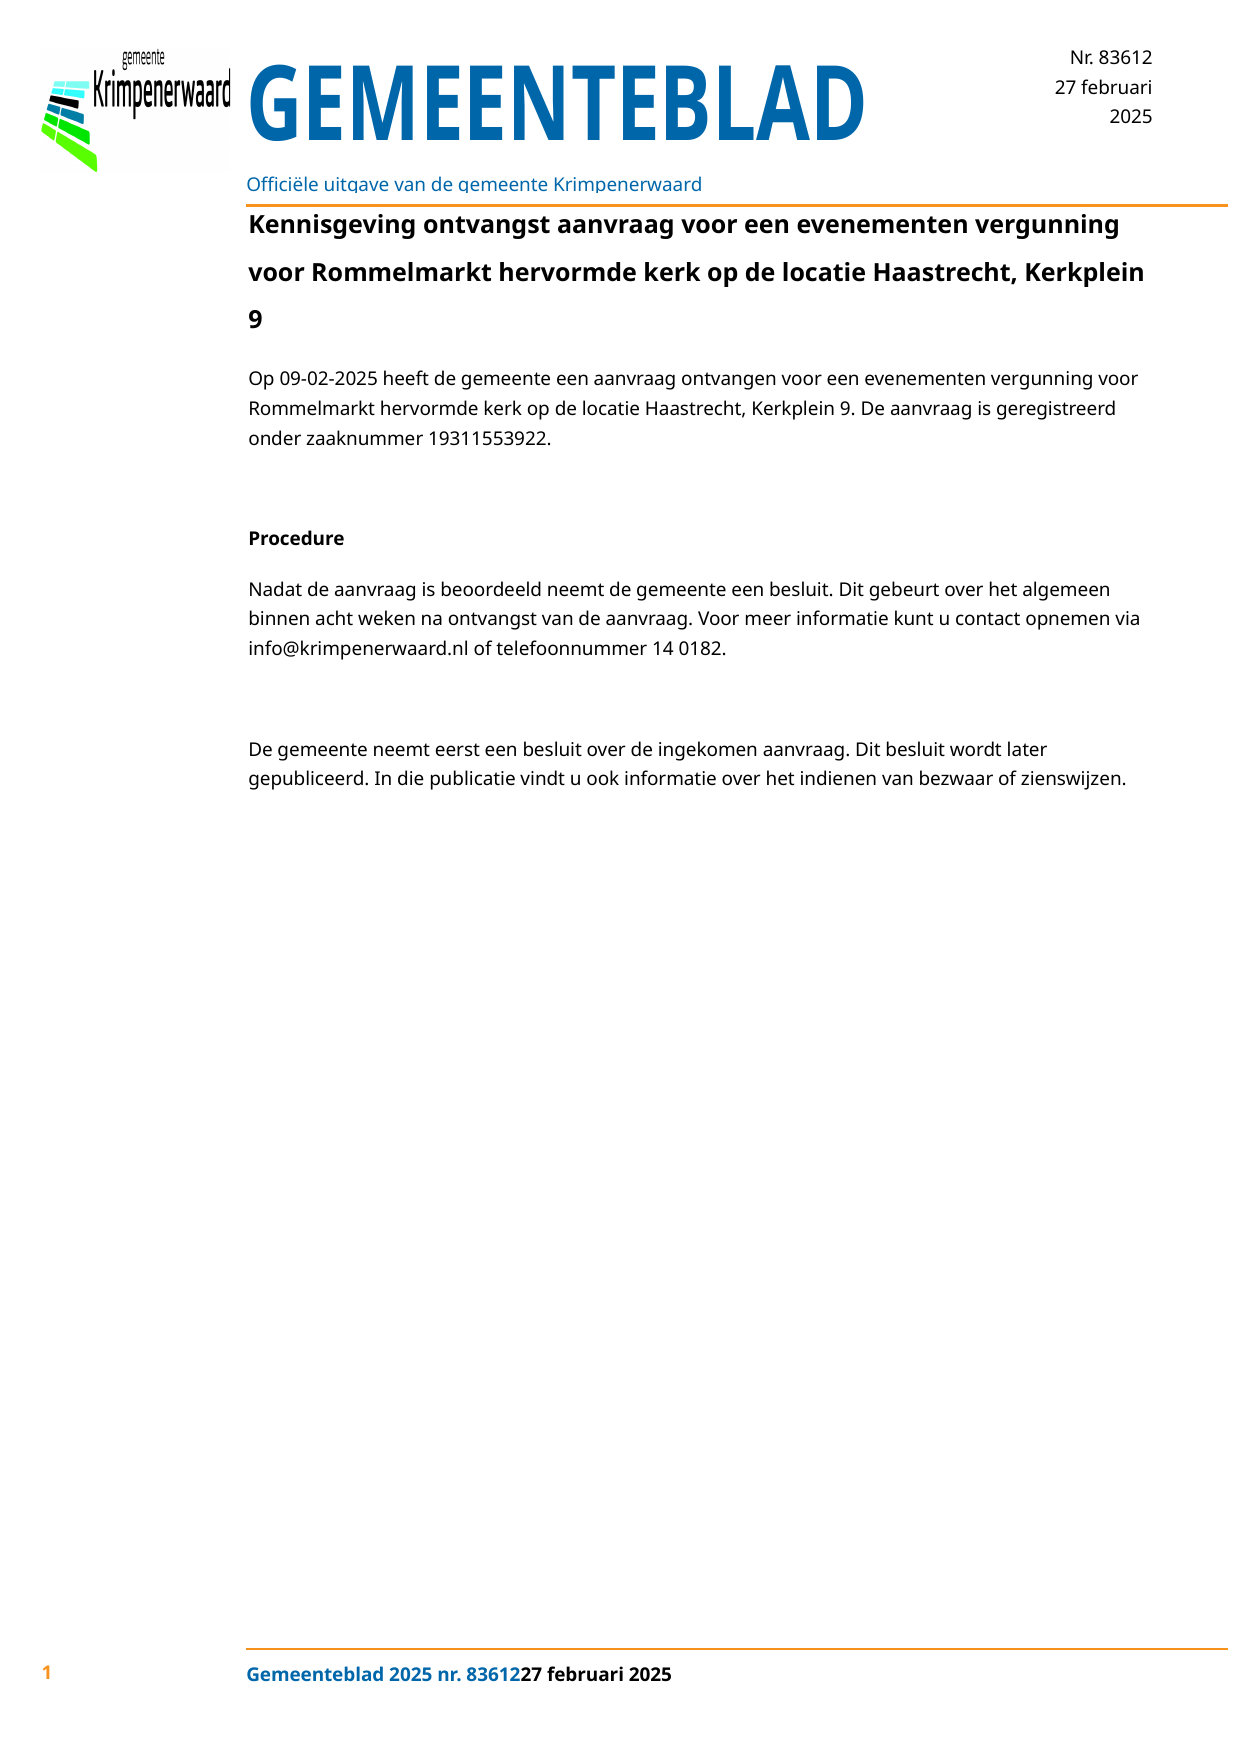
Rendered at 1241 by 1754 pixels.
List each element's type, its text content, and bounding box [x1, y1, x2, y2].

text Op 09-02-2025 heeft de gemeente een aanvraag ontvangen voor een evenementen vergunning voor Rommelmarkt hervormde kerk op de locatie Haastrecht, Kerkplein 9. De aanvraag is geregistreerd onder zaaknummer 19311553922. [248, 366, 1152, 450]
picture [41, 47, 231, 172]
text Nadat de aanvraag is beoordeeld neemt de gemeente een besluit. Dit gebeurt over het algemeen binnen acht weken na ontvangst van de aanvraag. Voor meer informatie kunt u contact opnemen via info@krimpenerwaard.nl of telefoonnummer 14 0182. [248, 576, 1152, 661]
text Procedure [248, 526, 1152, 551]
text De gemeente neemt eerst een besluit over de ingekomen aanvraag. Dit besluit wordt later gepubliceerd. In die publicatie vindt u ook informatie over het indienen van bezwaar of zienswijzen. [248, 736, 1152, 791]
text Kennisgeving ontvangst aanvraag voor een evenementen vergunning voor Rommelmarkt hervormde kerk op de locatie Haastrecht, Kerkplein 9 [248, 207, 1152, 336]
